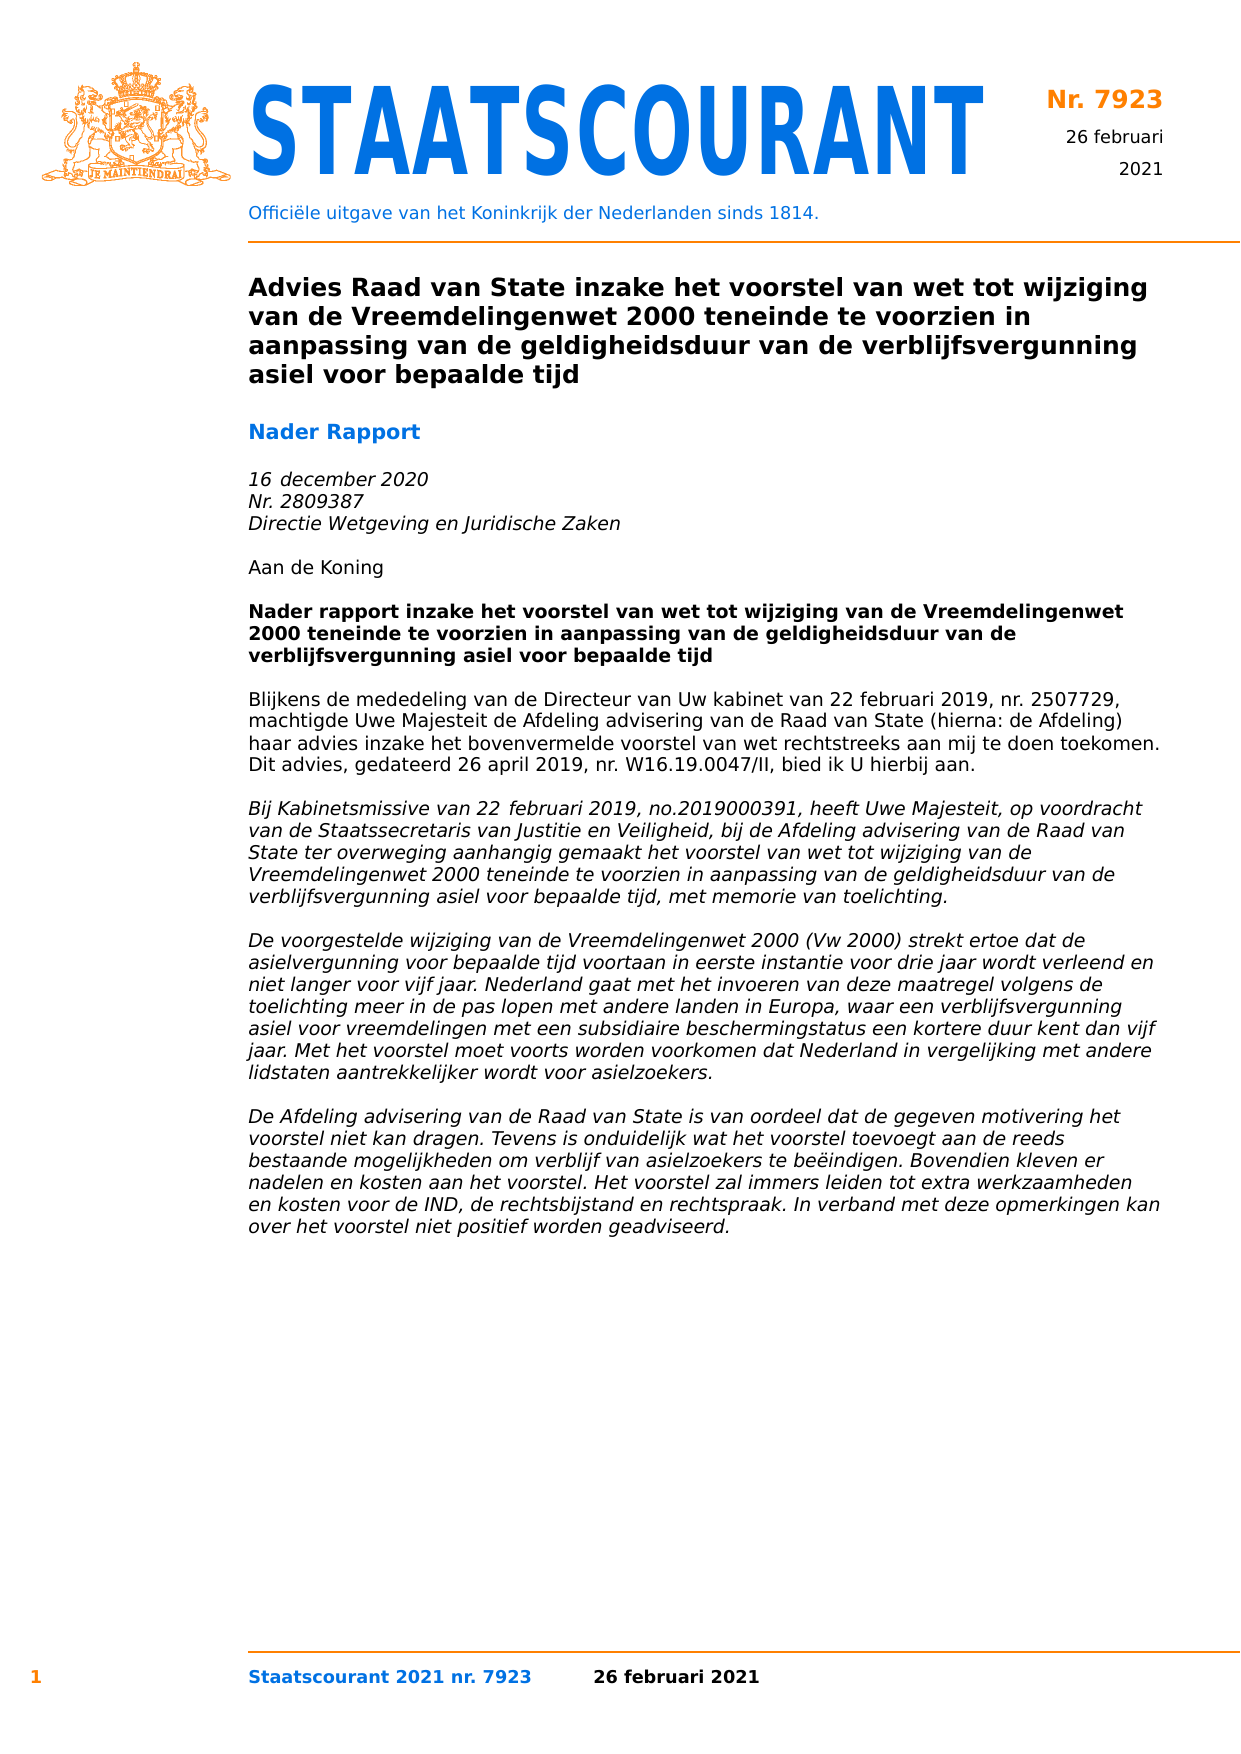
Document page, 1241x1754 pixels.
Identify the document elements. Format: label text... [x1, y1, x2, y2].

text 16 december 2020 [248, 469, 1163, 491]
table_cell Officiële uitgave van het Koninkrijk der Nederlanden sinds 1814. [248, 203, 1240, 241]
table_header [25, 62, 248, 241]
text Directie Wetgeving en Juridische Zaken [248, 513, 1163, 535]
text De Afdeling advisering van de Raad van State is van oordeel dat de gegeven motivering het voorstel niet kan dragen. Tevens is onduidelijk wat het voorstel toevoegt aan de reeds bestaande mogelijkheden om verblijf van asielzoekers te beëindigen. Bovendien kleven er nadelen en kosten aan het voorstel. Het voorstel zal immers leiden tot extra werkzaamheden en kosten voor de IND, de rechtsbijstand en rechtspraak. In verband met deze opmerkingen kan over het voorstel niet positief worden geadviseerd. [248, 1106, 1163, 1238]
table_header Nr. 7923 [998, 62, 1240, 121]
text Nr. 2809387 [248, 491, 1163, 513]
text Bij Kabinetsmissive van 22 februari 2019, no.2019000391, heeft Uwe Majesteit, op voordracht van de Staatssecretaris van Justitie en Veiligheid, bij de Afdeling advisering van de Raad van State ter overweging aanhangig gemaakt het voorstel van wet tot wijziging van de Vreemdelingenwet 2000 teneinde te voorzien in aanpassing van de geldigheidsduur van de verblijfsvergunning asiel voor bepaalde tijd, met memorie van toelichting. [248, 798, 1163, 908]
picture [41, 62, 231, 186]
table_cell 2021 [998, 153, 1240, 203]
text Aan de Koning [248, 557, 1163, 579]
text De voorgestelde wijziging van de Vreemdelingenwet 2000 (Vw 2000) strekt ertoe dat de asielvergunning voor bepaalde tijd voortaan in eerste instantie voor drie jaar wordt verleend en niet langer voor vijf jaar. Nederland gaat met het invoeren van deze maatregel volgens de toelichting meer in de pas lopen met andere landen in Europa, waar een verblijfsvergunning asiel voor vreemdelingen met een subsidiaire beschermingstatus een kortere duur kent dan vijf jaar. Met het voorstel moet voorts worden voorkomen dat Nederland in vergelijking met andere lidstaten aantrekkelijker wordt voor asielzoekers. [248, 930, 1163, 1084]
subtitle Nader Rapport [248, 420, 1163, 444]
table_header STAATSCOURANT [248, 62, 998, 203]
text Nader rapport inzake het voorstel van wet tot wijziging van de Vreemdelingenwet 2000 teneinde te voorzien in aanpassing van de geldigheidsduur van de verblijfsvergunning asiel voor bepaalde tijd [248, 601, 1163, 667]
text Blijkens de mededeling van de Directeur van Uw kabinet van 22 februari 2019, nr. 2507729, machtigde Uwe Majesteit de Afdeling advisering van de Raad van State (hierna: de Afdeling) haar advies inzake het bovenvermelde voorstel van wet rechtstreeks aan mij te doen toekomen. Dit advies, gedateerd 26 april 2019, nr. W16.19.0047/II, bied ik U hierbij aan. [248, 688, 1163, 776]
table_cell 26 februari [998, 121, 1240, 153]
subtitle Advies Raad van State inzake het voorstel van wet tot wijziging van de Vreemdelingenwet 2000 teneinde te voorzien in aanpassing van de geldigheidsduur van de verblijfsvergunning asiel voor bepaalde tijd [248, 273, 1163, 390]
